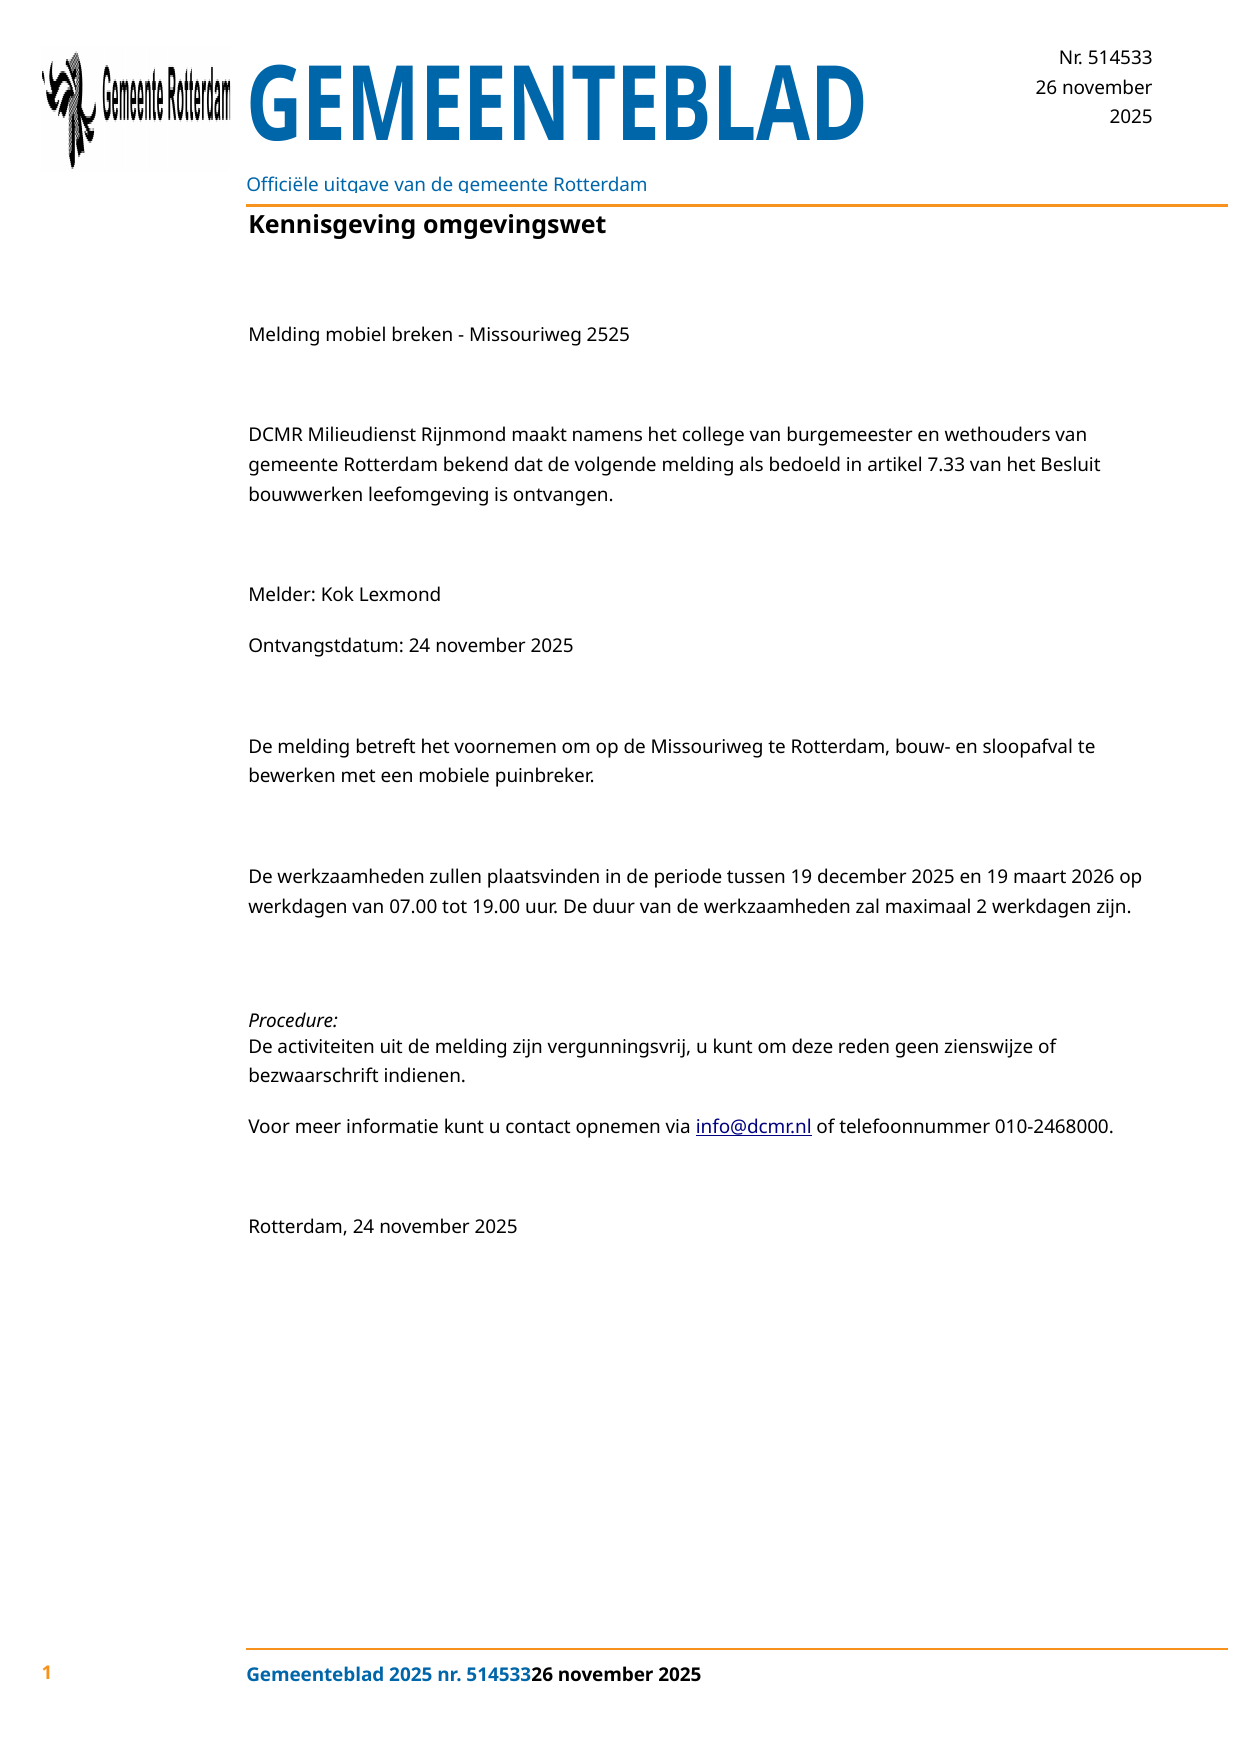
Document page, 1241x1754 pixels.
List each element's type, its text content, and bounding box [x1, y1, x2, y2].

text Melding mobiel breken - Missouriweg 2525 [248, 321, 1152, 346]
text Voor meer informatie kunt u contact opnemen via info@dcmr.nl of telefoonnummer 010-2468000. [248, 1113, 1152, 1139]
text DCMR Milieudienst Rijnmond maakt namens het college van burgemeester en wethouders van gemeente Rotterdam bekend dat de volgende melding als bedoeld in artikel 7.33 van het Besluit bouwwerken leefomgeving is ontvangen. [248, 422, 1152, 506]
text De werkzaamheden zullen plaatsvinden in de periode tussen 19 december 2025 en 19 maart 2026 op werkdagen van 07.00 tot 19.00 uur. De duur van de werkzaamheden zal maximaal 2 werkdagen zijn. [248, 863, 1152, 918]
text De melding betreft het voornemen om op de Missouriweg te Rotterdam, bouw- en sloopafval te bewerken met een mobiele puinbreker. [248, 733, 1152, 788]
picture [41, 47, 231, 172]
text De activiteiten uit de melding zijn vergunningsvrij, u kunt om deze reden geen zienswijze of bezwaarschrift indienen. [248, 1033, 1152, 1088]
text Procedure: [248, 1007, 1152, 1033]
text Kennisgeving omgevingswet [248, 207, 1152, 241]
text Ontvangstdatum: 24 november 2025 [248, 632, 1152, 658]
text Rotterdam, 24 november 2025 [248, 1214, 1152, 1239]
text Melder: Kok Lexmond [248, 582, 1152, 607]
